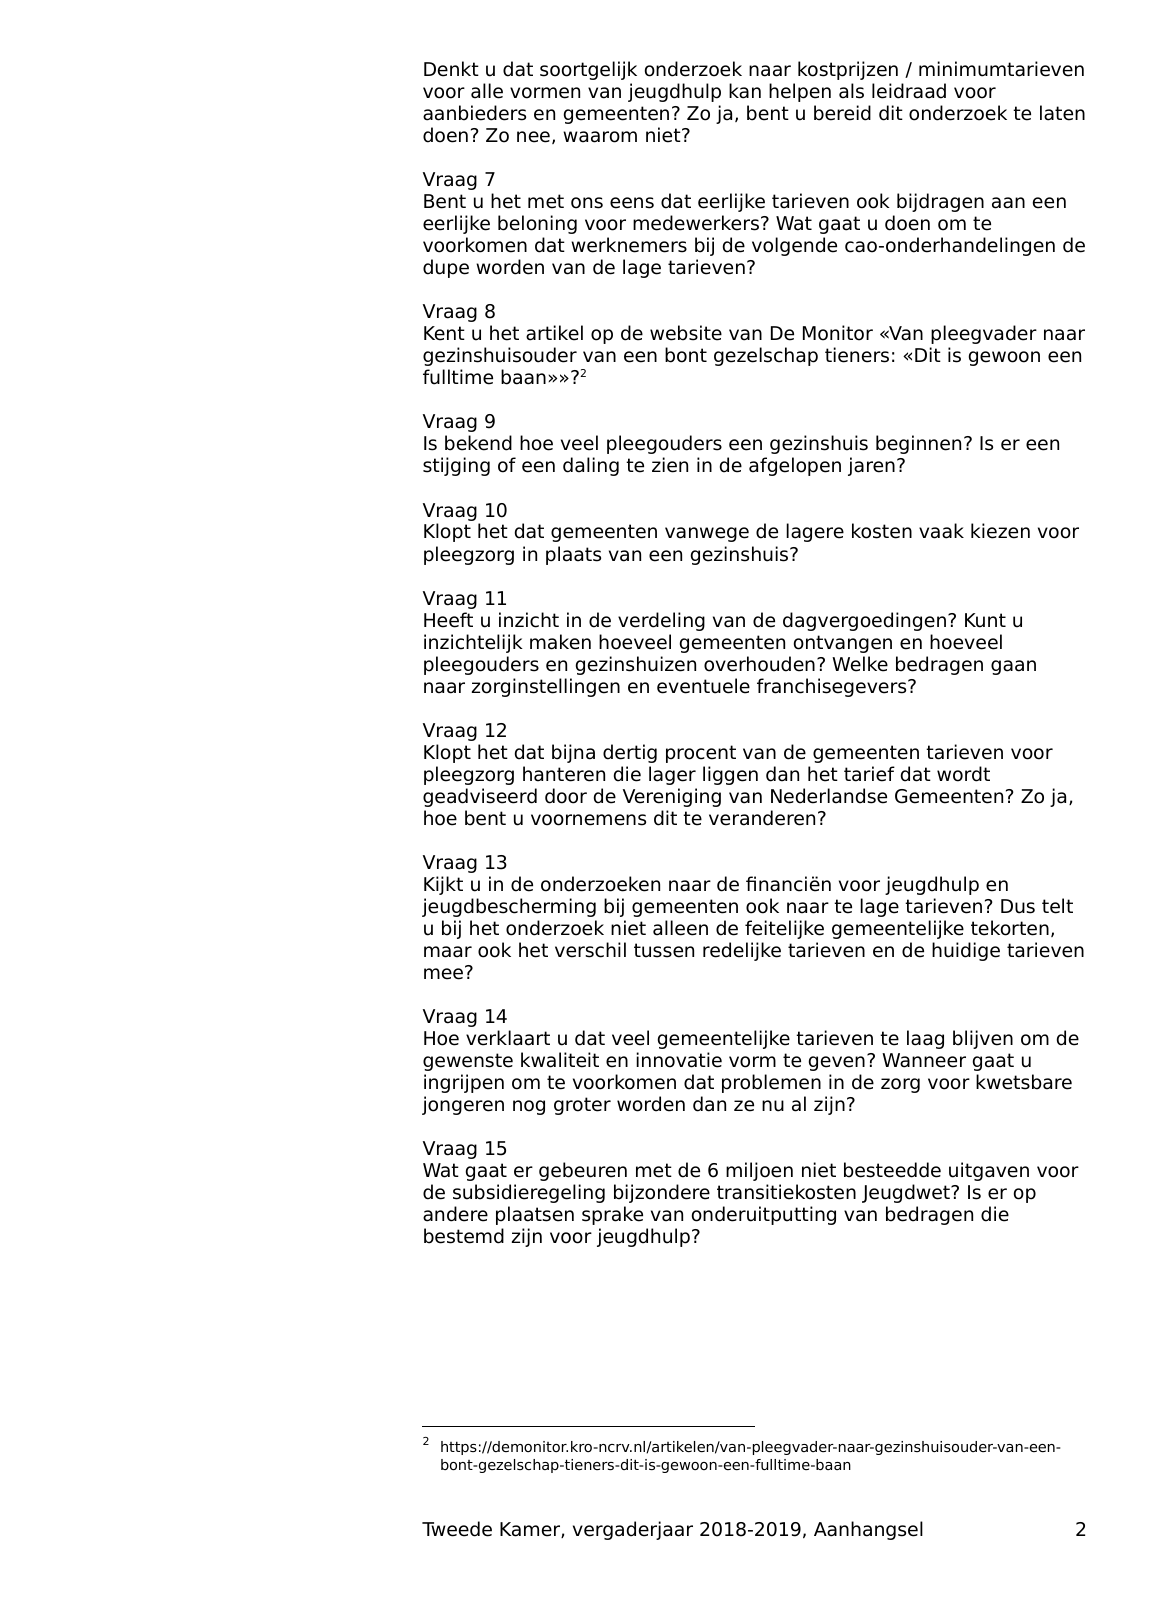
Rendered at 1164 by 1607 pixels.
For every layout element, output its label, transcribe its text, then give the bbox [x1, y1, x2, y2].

text Vraag 8 [422, 301, 1087, 323]
text https://demonitor.kro-ncrv.nl/artikelen/van-pleegvader-naar-gezinshuisouder-van-een-bont-gezelschap-tieners-dit-is-gewoon-een-fulltime-baan [422, 1435, 1087, 1474]
text Heeft u inzicht in de verdeling van de dagvergoedingen? Kunt u inzichtelijk maken hoeveel gemeenten ontvangen en hoeveel pleegouders en gezinshuizen overhouden? Welke bedragen gaan naar zorginstellingen en eventuele franchisegevers? [422, 609, 1087, 697]
text Vraag 7 [422, 169, 1087, 191]
text Is bekend hoe veel pleegouders een gezinshuis beginnen? Is er een stijging of een daling te zien in de afgelopen jaren? [422, 433, 1087, 477]
text Vraag 12 [422, 720, 1087, 742]
text Vraag 15 [422, 1138, 1087, 1160]
text Klopt het dat gemeenten vanwege de lagere kosten vaak kiezen voor pleegzorg in plaats van een gezinshuis? [422, 521, 1087, 565]
text Vraag 14 [422, 1006, 1087, 1028]
text Vraag 10 [422, 499, 1087, 521]
text Denkt u dat soortgelijk onderzoek naar kostprijzen / minimumtarieven voor alle vormen van jeugdhulp kan helpen als leidraad voor aanbieders en gemeenten? Zo ja, bent u bereid dit onderzoek te laten doen? Zo nee, waarom niet? [422, 59, 1087, 147]
text Kijkt u in de onderzoeken naar de financiën voor jeugdhulp en jeugdbescherming bij gemeenten ook naar te lage tarieven? Dus telt u bij het onderzoek niet alleen de feitelijke gemeentelijke tekorten, maar ook het verschil tussen redelijke tarieven en de huidige tarieven mee? [422, 874, 1087, 984]
text Vraag 11 [422, 588, 1087, 609]
text Kent u het artikel op de website van De Monitor «Van pleegvader naar gezinshuisouder van een bont gezelschap tieners: «Dit is gewoon een fulltime baan»»? [422, 323, 1087, 389]
text Bent u het met ons eens dat eerlijke tarieven ook bijdragen aan een eerlijke beloning voor medewerkers? Wat gaat u doen om te voorkomen dat werknemers bij de volgende cao-onderhandelingen de dupe worden van de lage tarieven? [422, 191, 1087, 279]
text Wat gaat er gebeuren met de 6 miljoen niet besteedde uitgaven voor de subsidieregeling bijzondere transitiekosten Jeugdwet? Is er op andere plaatsen sprake van onderuitputting van bedragen die bestemd zijn voor jeugdhulp? [422, 1160, 1087, 1248]
text Vraag 13 [422, 852, 1087, 874]
text Klopt het dat bijna dertig procent van de gemeenten tarieven voor pleegzorg hanteren die lager liggen dan het tarief dat wordt geadviseerd door de Vereniging van Nederlandse Gemeenten? Zo ja, hoe bent u voornemens dit te veranderen? [422, 742, 1087, 829]
text Hoe verklaart u dat veel gemeentelijke tarieven te laag blijven om de gewenste kwaliteit en innovatie vorm te geven? Wanneer gaat u ingrijpen om te voorkomen dat problemen in de zorg voor kwetsbare jongeren nog groter worden dan ze nu al zijn? [422, 1028, 1087, 1116]
text Vraag 9 [422, 411, 1087, 433]
